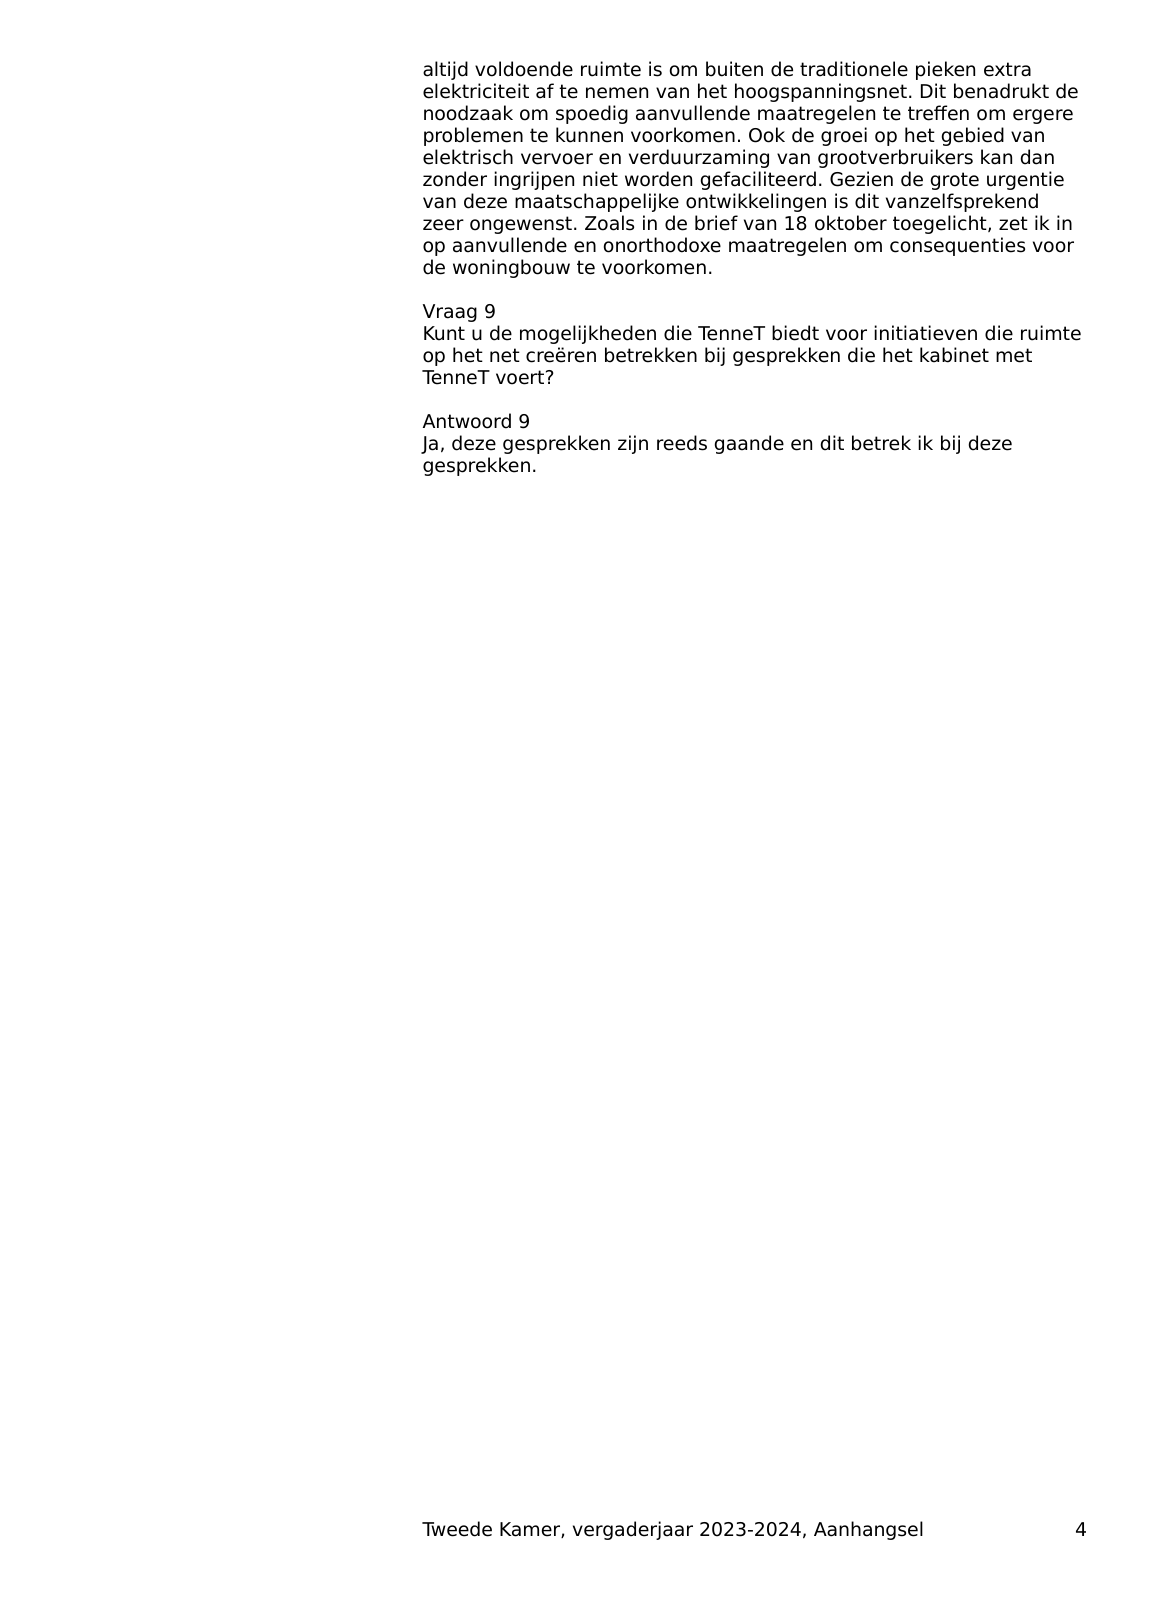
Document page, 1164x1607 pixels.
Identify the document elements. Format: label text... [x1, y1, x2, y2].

text altijd voldoende ruimte is om buiten de traditionele pieken extra elektriciteit af te nemen van het hoogspanningsnet. Dit benadrukt de noodzaak om spoedig aanvullende maatregelen te treffen om ergere problemen te kunnen voorkomen. Ook de groei op het gebied van elektrisch vervoer en verduurzaming van grootverbruikers kan dan zonder ingrijpen niet worden gefaciliteerd. Gezien de grote urgentie van deze maatschappelijke ontwikkelingen is dit vanzelfsprekend zeer ongewenst. Zoals in de brief van 18 oktober toegelicht, zet ik in op aanvullende en onorthodoxe maatregelen om consequenties voor de woningbouw te voorkomen. [422, 59, 1087, 279]
text Vraag 9 [422, 301, 1087, 323]
text Ja, deze gesprekken zijn reeds gaande en dit betrek ik bij deze gesprekken. [422, 433, 1087, 477]
text Antwoord 9 [422, 411, 1087, 433]
text Kunt u de mogelijkheden die TenneT biedt voor initiatieven die ruimte op het net creëren betrekken bij gesprekken die het kabinet met TenneT voert? [422, 323, 1087, 389]
